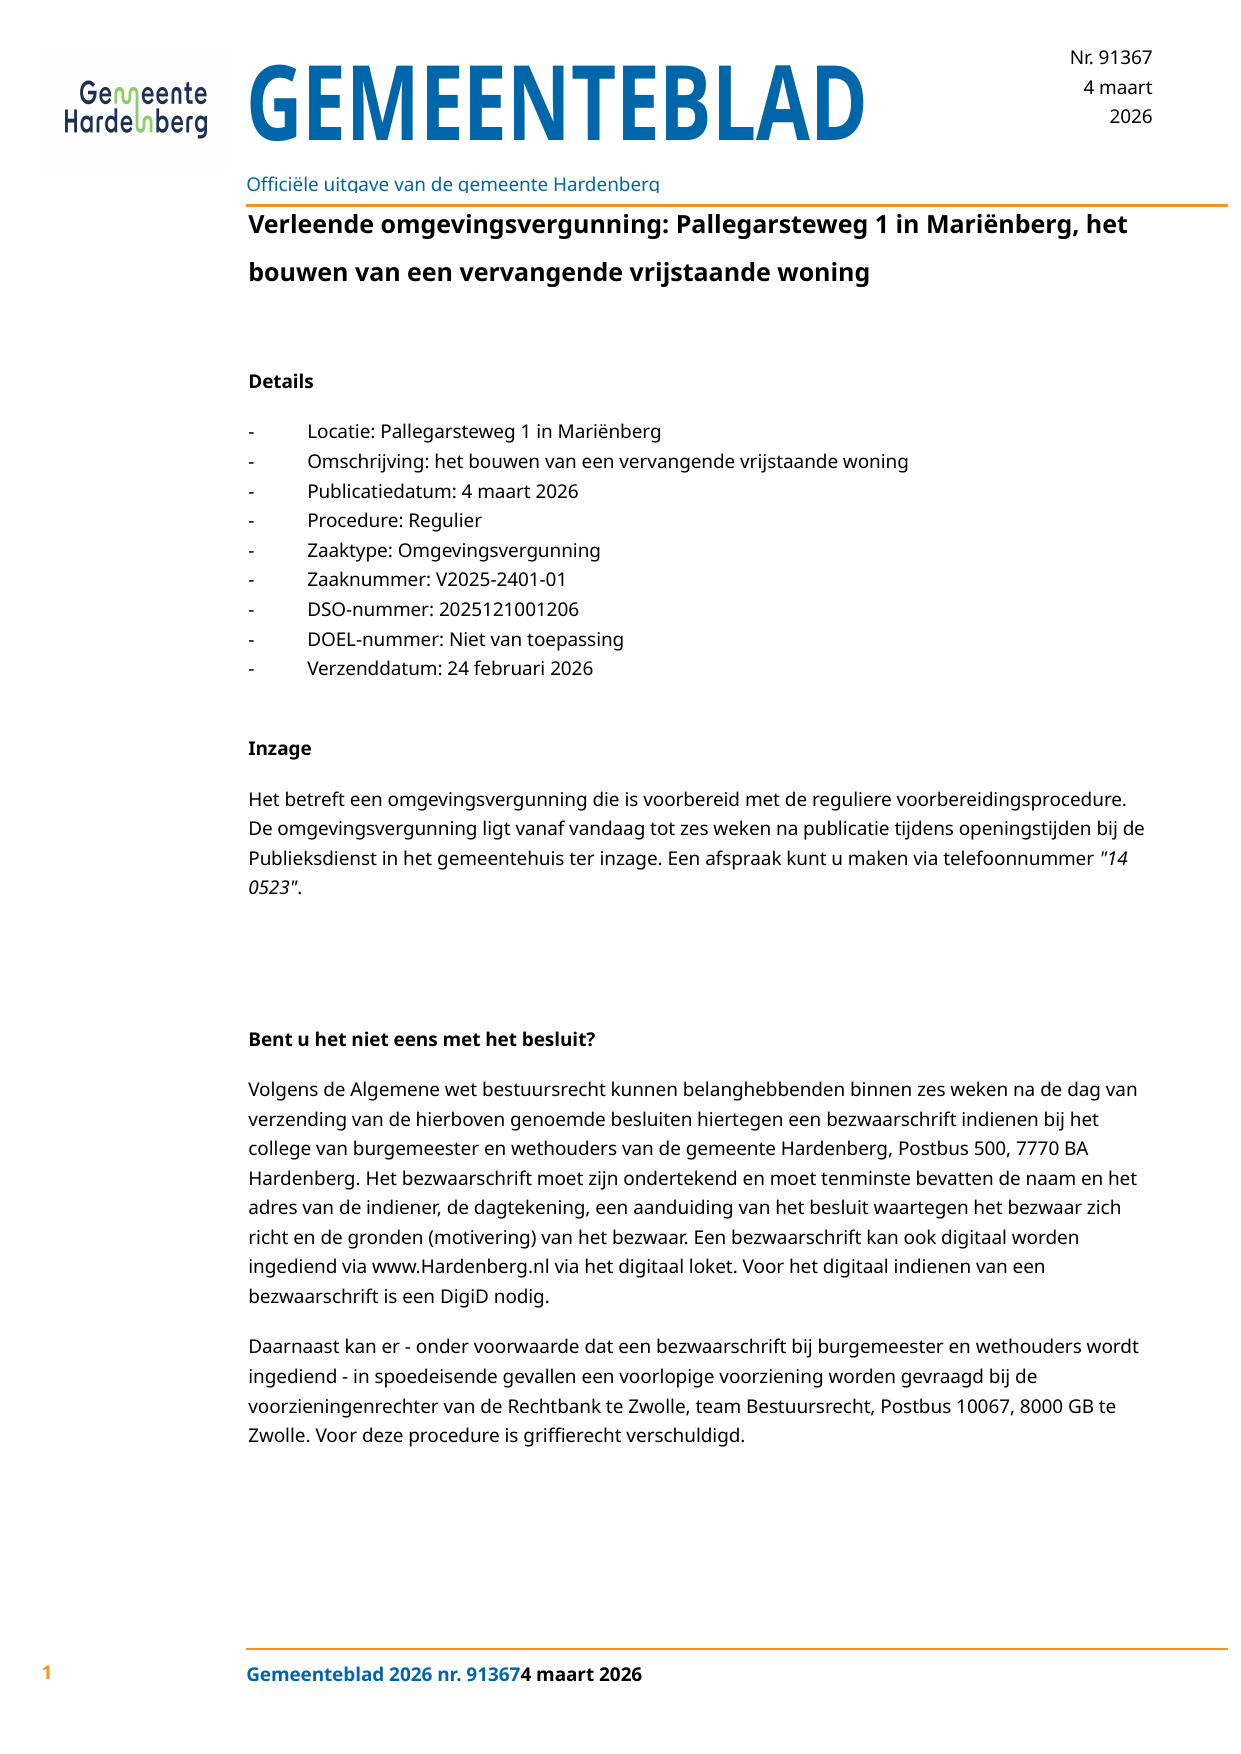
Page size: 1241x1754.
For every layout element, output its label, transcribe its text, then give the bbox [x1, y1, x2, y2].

picture [41, 47, 231, 172]
list Procedure: Regulier [248, 507, 1152, 533]
text Verleende omgevingsvergunning: Pallegarsteweg 1 in Mariënberg, het bouwen van een vervangende vrijstaande woning [248, 207, 1152, 288]
list DSO-nummer: 2025121001206 [248, 596, 1152, 622]
list Publicatiedatum: 4 maart 2026 [248, 478, 1152, 504]
text Daarnaast kan er - onder voorwaarde dat een bezwaarschrift bij burgemeester en wethouders wordt ingediend - in spoedeisende gevallen een voorlopige voorziening worden gevraagd bij de voorzieningenrechter van de Rechtbank te Zwolle, team Bestuursrecht, Postbus 10067, 8000 GB te Zwolle. Voor deze procedure is griffierecht verschuldigd. [248, 1334, 1152, 1448]
list Zaaktype: Omgevingsvergunning [248, 537, 1152, 563]
text Details [248, 368, 1152, 394]
list DOEL-nummer: Niet van toepassing [248, 626, 1152, 652]
text Volgens de Algemene wet bestuursrecht kunnen belanghebbenden binnen zes weken na de dag van verzending van de hierboven genoemde besluiten hiertegen een bezwaarschrift indienen bij het college van burgemeester en wethouders van de gemeente Hardenberg, Postbus 500, 7770 BA Hardenberg. Het bezwaarschrift moet zijn ondertekend en moet tenminste bevatten de naam en het adres van de indiener, de dagtekening, een aanduiding van het besluit waartegen het bezwaar zich richt en de gronden (motivering) van het bezwaar. Een bezwaarschrift kan ook digitaal worden ingediend via www.Hardenberg.nl via het digitaal loket. Voor het digitaal indienen van een bezwaarschrift is een DigiD nodig. [248, 1076, 1152, 1309]
text Het betreft een omgevingsvergunning die is voorbereid met de reguliere voorbereidingsprocedure. De omgevingsvergunning ligt vanaf vandaag tot zes weken na publicatie tijdens openingstijden bij de Publieksdienst in het gemeentehuis ter inzage. Een afspraak kunt u maken via telefoonnummer "14 0523". [248, 786, 1152, 900]
text Bent u het niet eens met het besluit? [248, 1026, 1152, 1052]
text Inzage [248, 735, 1152, 761]
list Verzenddatum: 24 februari 2026 [248, 655, 1152, 681]
list Omschrijving: het bouwen van een vervangende vrijstaande woning [248, 448, 1152, 474]
list Locatie: Pallegarsteweg 1 in Mariënberg [248, 419, 1152, 444]
list Zaaknummer: V2025-2401-01 [248, 567, 1152, 592]
